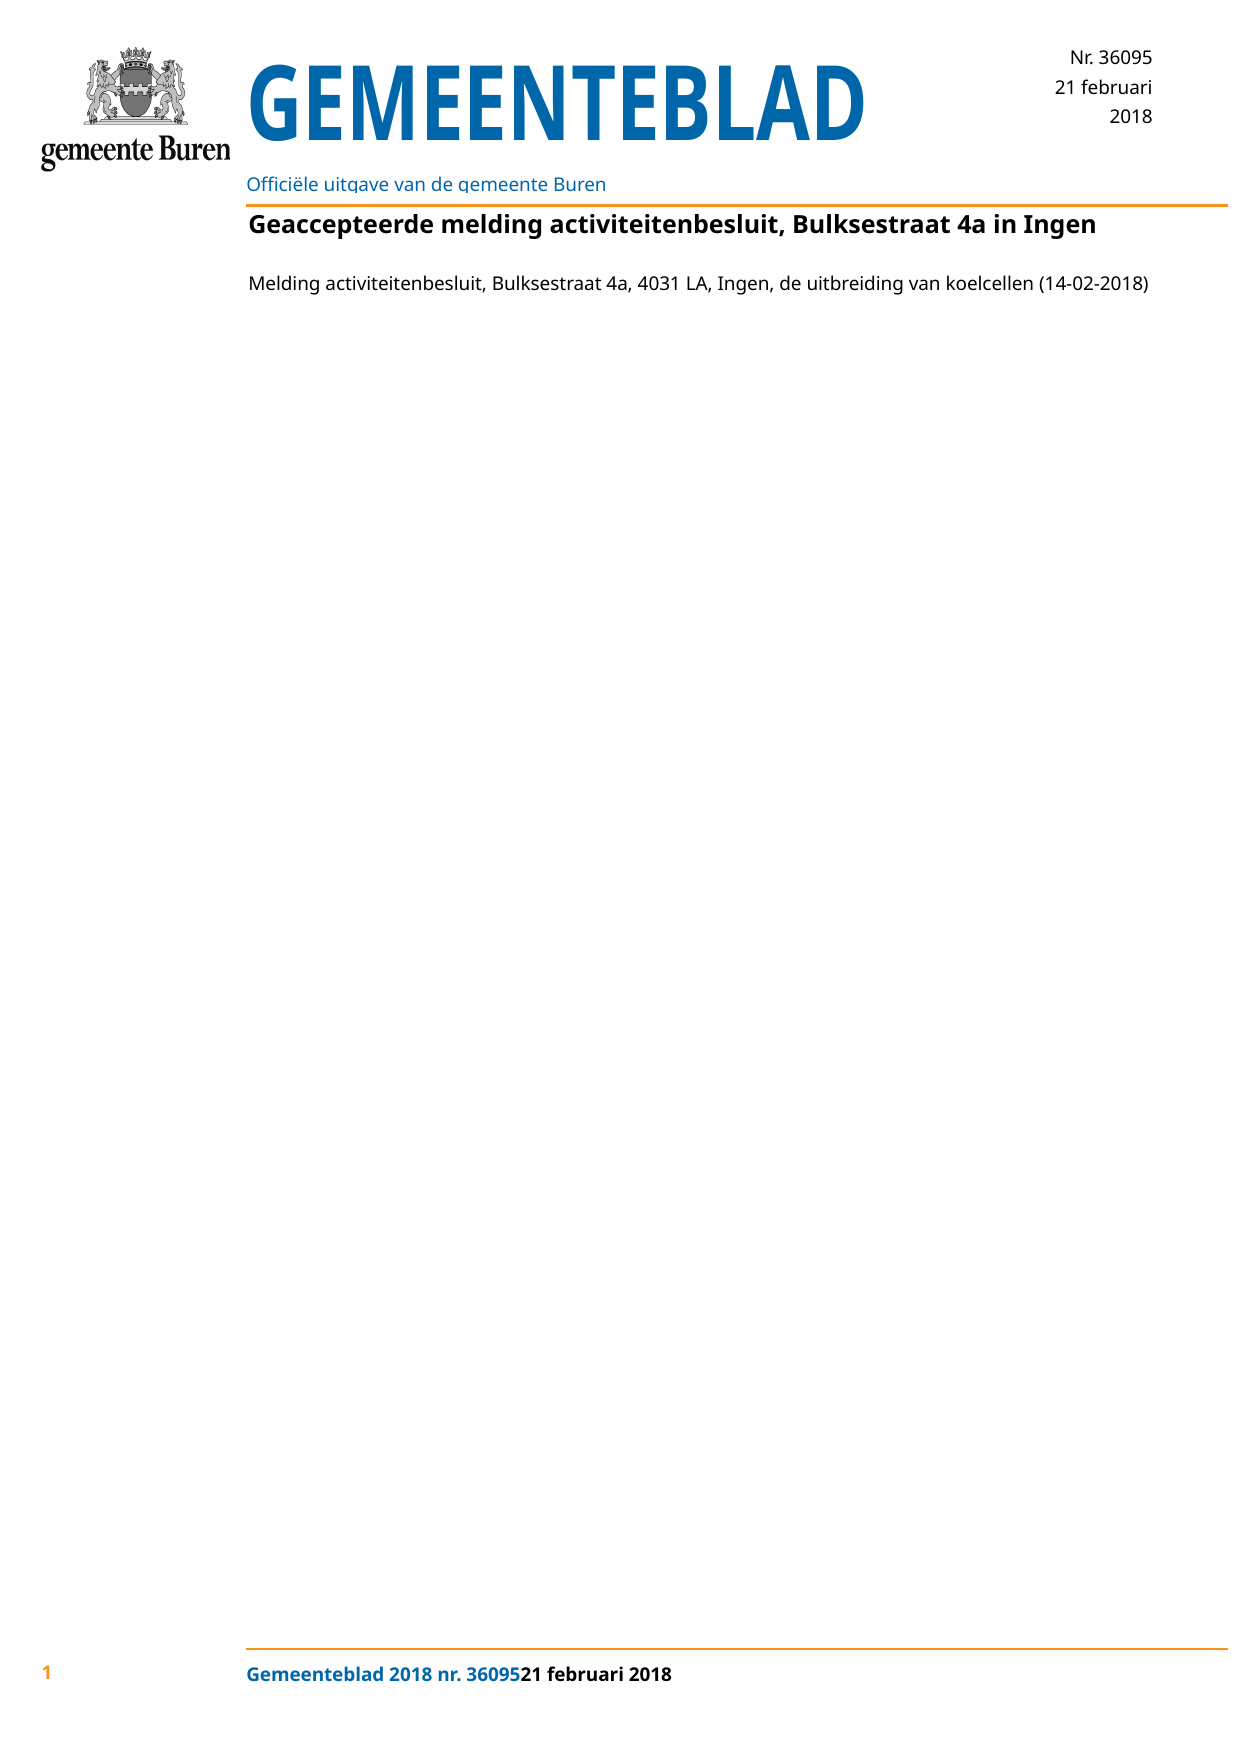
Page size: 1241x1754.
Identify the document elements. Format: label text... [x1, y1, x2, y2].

text Melding activiteitenbesluit, Bulksestraat 4a, 4031 LA, Ingen, de uitbreiding van koelcellen (14-02-2018) [248, 270, 1152, 296]
picture [41, 47, 231, 172]
text Geaccepteerde melding activiteitenbesluit, Bulksestraat 4a in Ingen [248, 207, 1152, 241]
